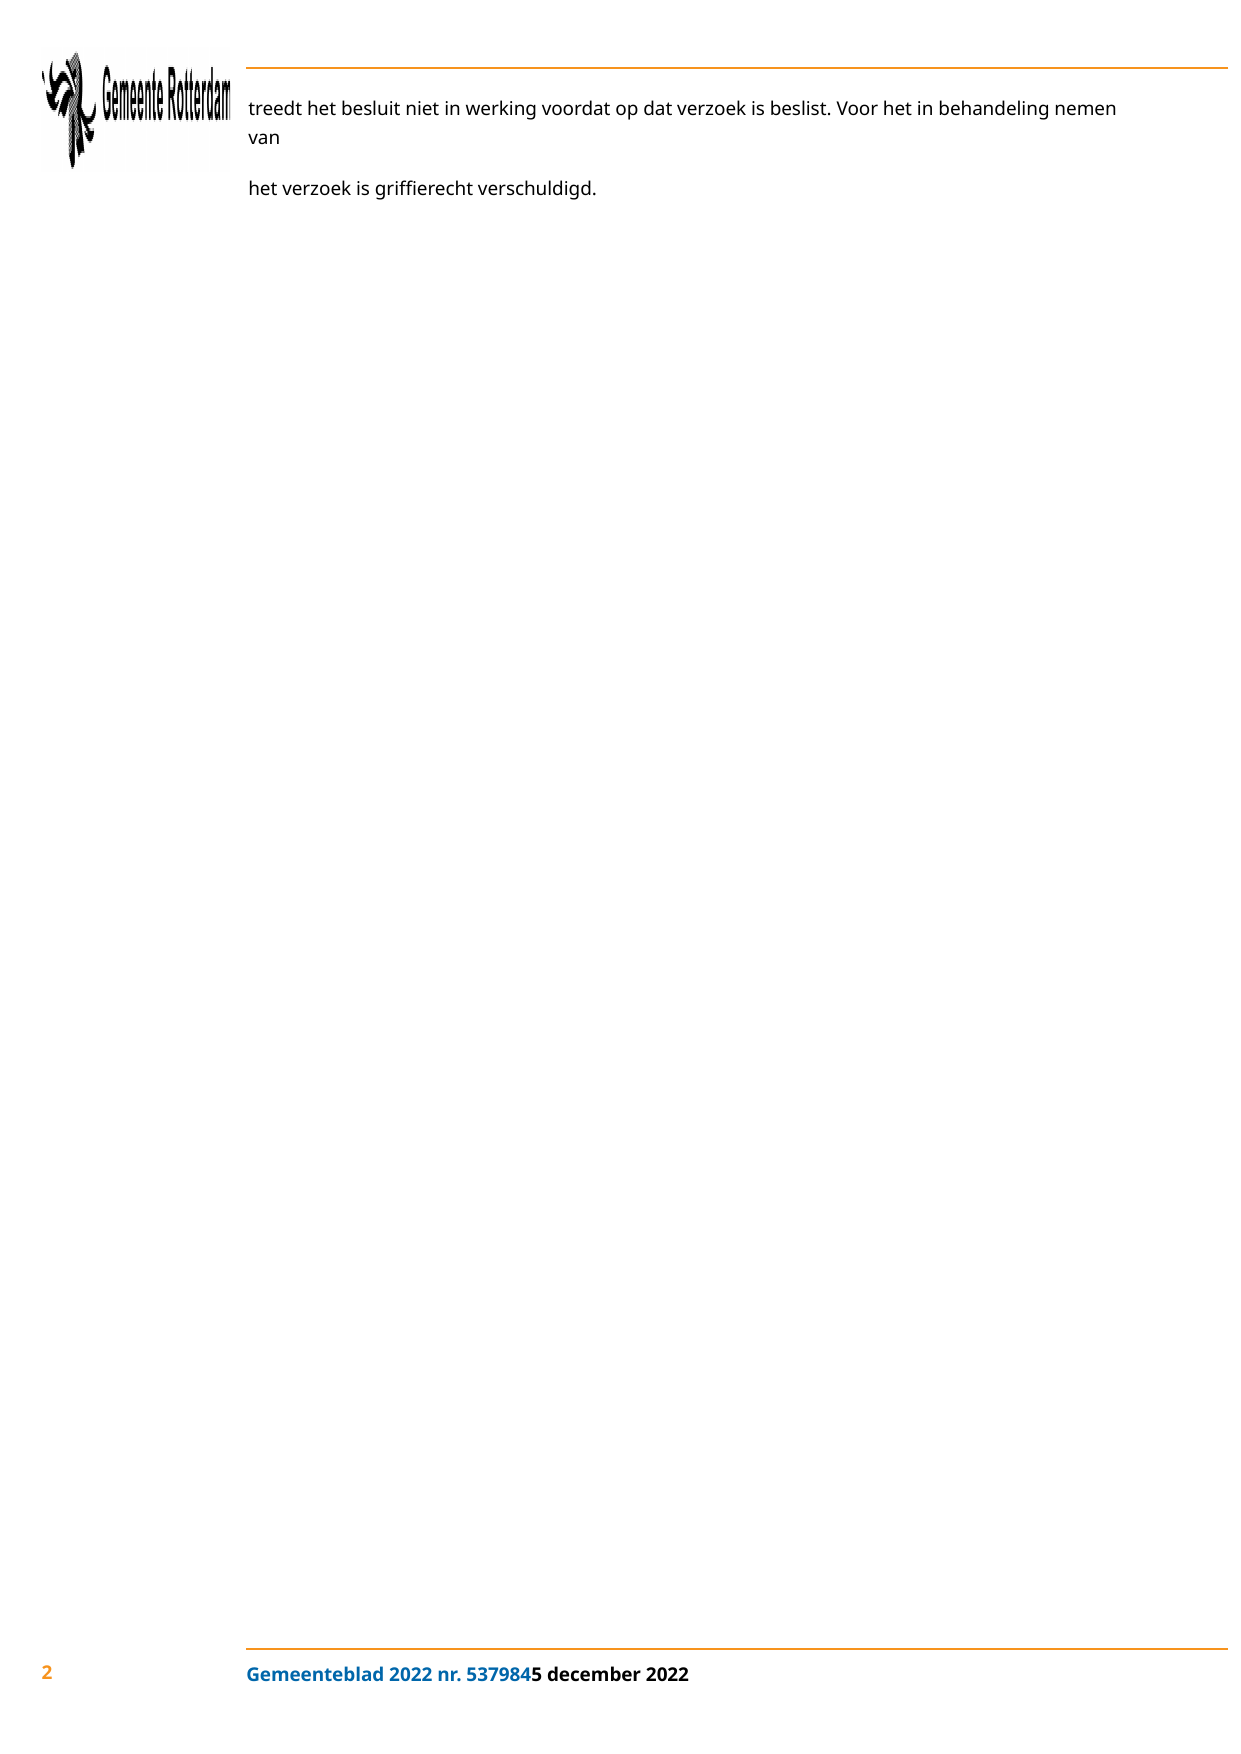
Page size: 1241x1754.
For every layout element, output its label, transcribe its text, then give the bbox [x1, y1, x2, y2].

text het verzoek is griffierecht verschuldigd. [248, 175, 1152, 201]
text treedt het besluit niet in werking voordat op dat verzoek is beslist. Voor het in behandeling nemen van [248, 95, 1152, 150]
picture [41, 47, 231, 172]
